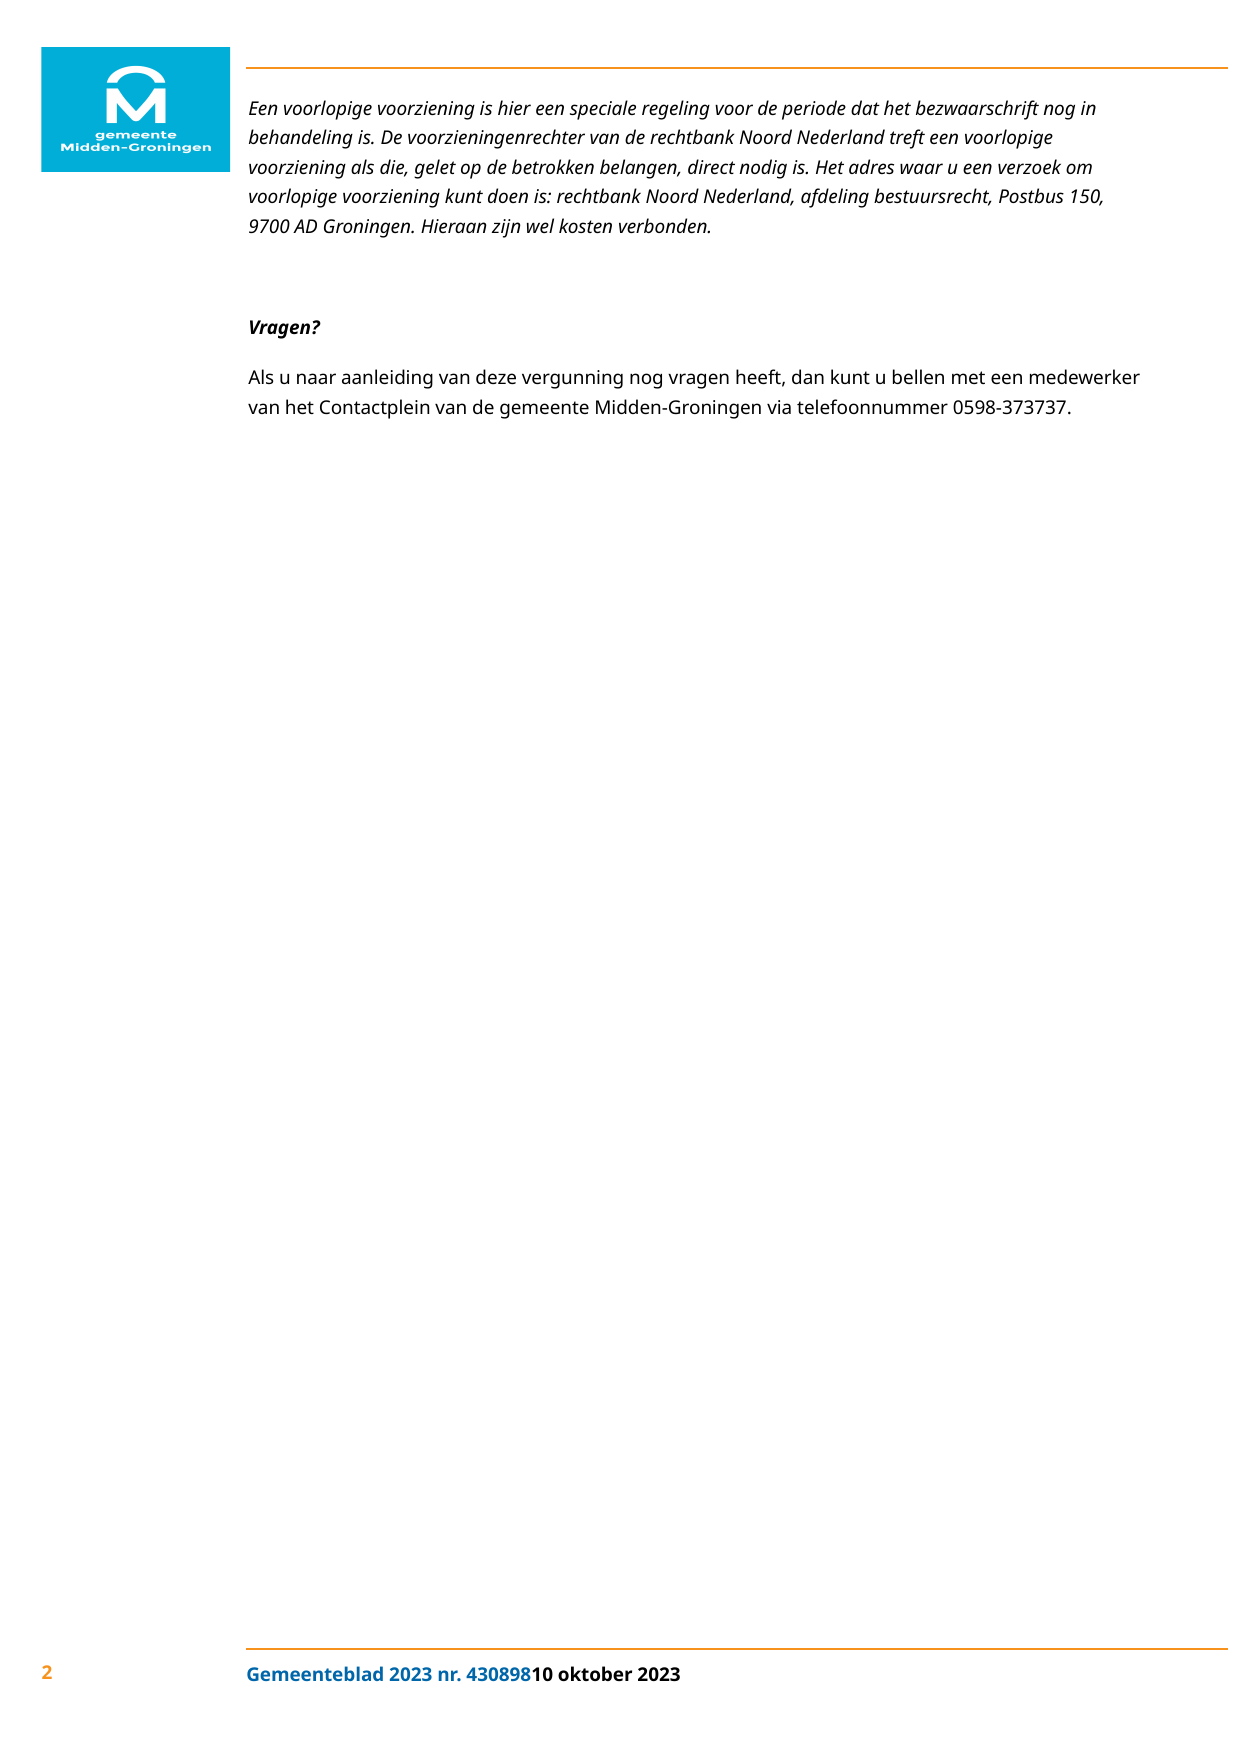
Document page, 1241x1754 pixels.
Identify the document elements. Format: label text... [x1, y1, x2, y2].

text Vragen? [248, 314, 1152, 340]
text Een voorlopige voorziening is hier een speciale regeling voor de periode dat het bezwaarschrift nog in behandeling is. De voorzieningenrechter van de rechtbank Noord Nederland treft een voorlopige voorziening als die, gelet op de betrokken belangen, direct nodig is. Het adres waar u een verzoek om voorlopige voorziening kunt doen is: rechtbank Noord Nederland, afdeling bestuursrecht, Postbus 150, 9700 AD Groningen. Hieraan zijn wel kosten verbonden. [248, 95, 1152, 239]
text Als u naar aanleiding van deze vergunning nog vragen heeft, dan kunt u bellen met een medewerker van het Contactplein van de gemeente Midden-Groningen via telefoonnummer 0598-373737. [248, 364, 1152, 420]
picture [184, 146, 190, 153]
picture [108, 66, 164, 82]
picture [107, 89, 165, 122]
